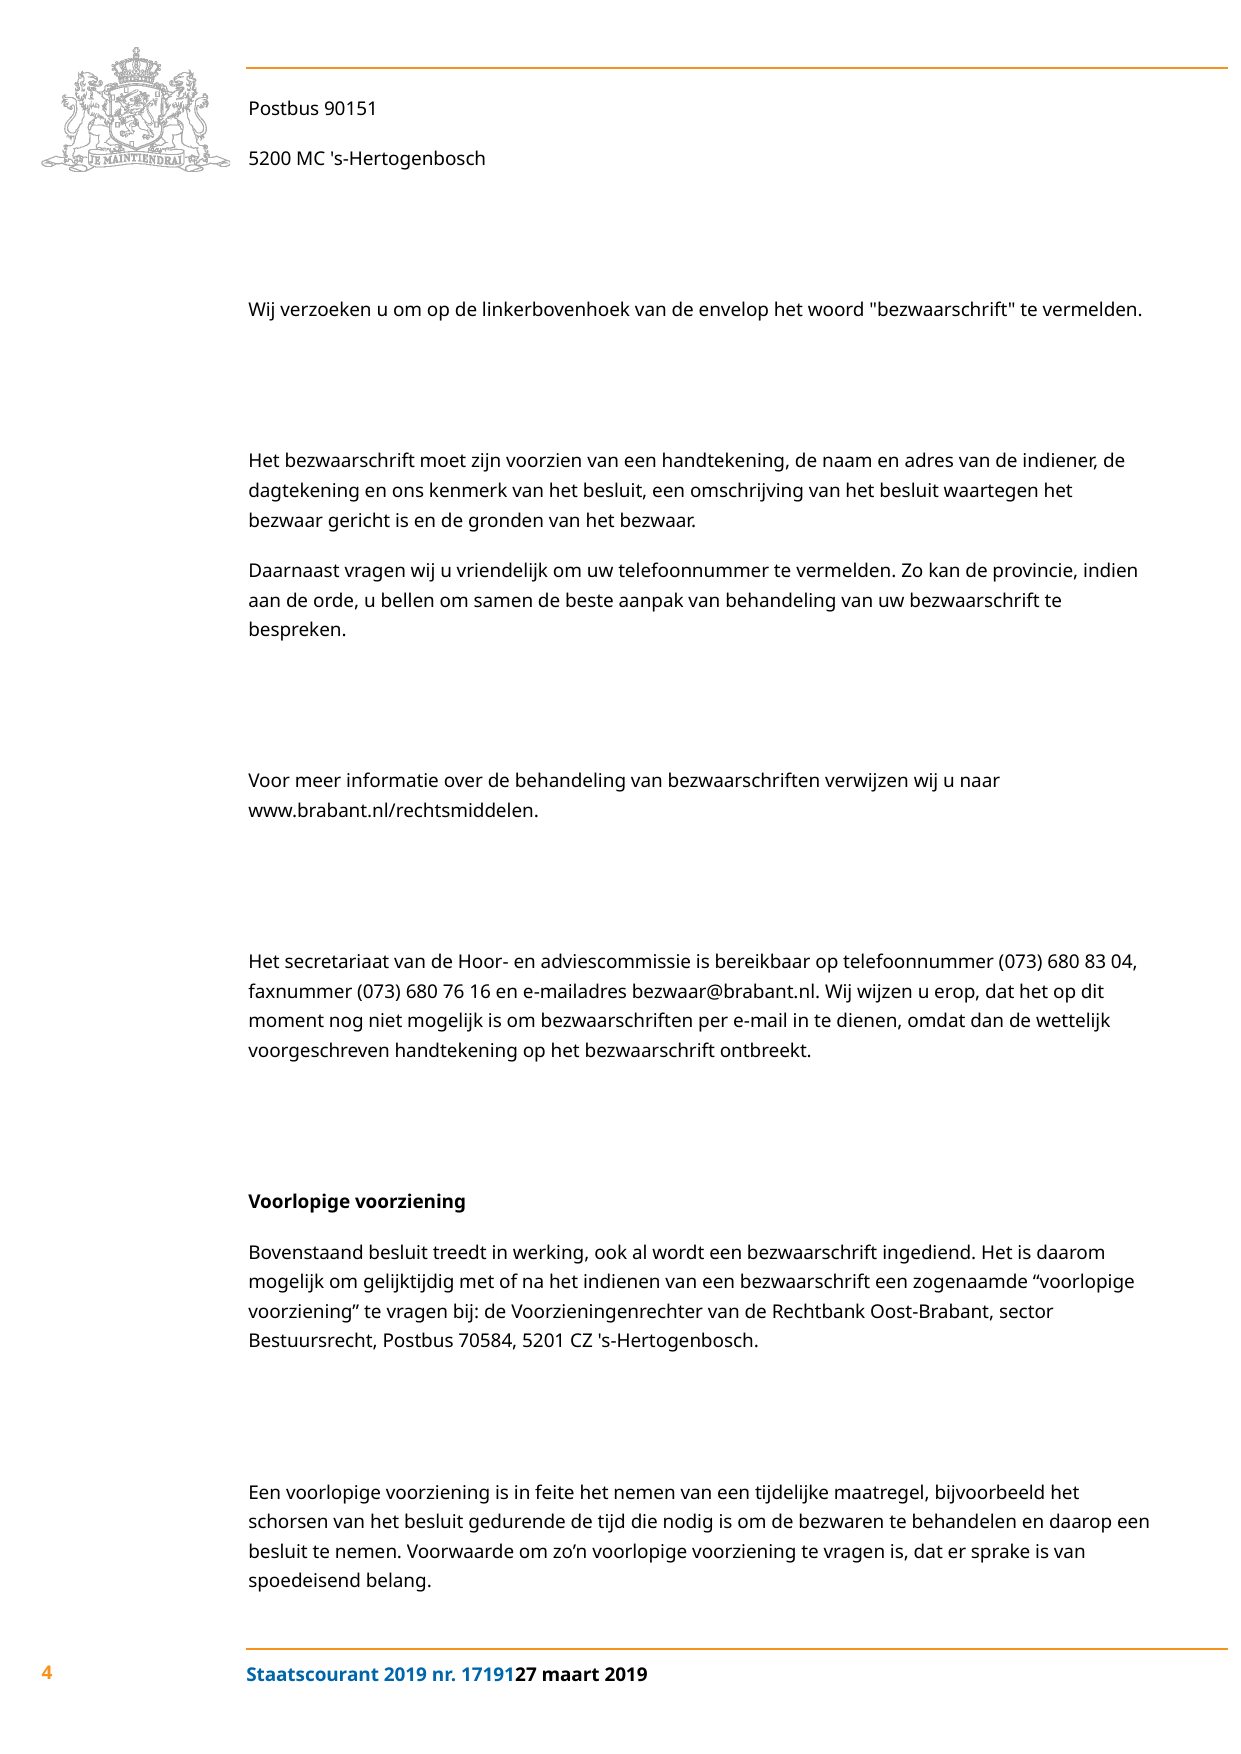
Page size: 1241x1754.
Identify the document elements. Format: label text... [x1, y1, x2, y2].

text Postbus 90151 [248, 95, 1152, 121]
text Het bezwaarschrift moet zijn voorzien van een handtekening, de naam en adres van de indiener, de dagtekening en ons kenmerk van het besluit, een omschrijving van het besluit waartegen het bezwaar gericht is en de gronden van het bezwaar. [248, 448, 1152, 533]
text Voor meer informatie over de behandeling van bezwaarschriften verwijzen wij u naar www.brabant.nl/rechtsmiddelen. [248, 768, 1152, 823]
text Het secretariaat van de Hoor- en adviescommissie is bereikbaar op telefoonnummer (073) 680 83 04, faxnummer (073) 680 76 16 en e‑mailadres bezwaar@brabant.nl. Wij wijzen u erop, dat het op dit moment nog niet mogelijk is om bezwaarschriften per e‑mail in te dienen, omdat dan de wettelijk voorgeschreven handtekening op het bezwaarschrift ontbreekt. [248, 948, 1152, 1063]
text Daarnaast vragen wij u vriendelijk om uw telefoonnummer te vermelden. Zo kan de provincie, indien aan de orde, u bellen om samen de beste aanpak van behandeling van uw bezwaarschrift te bespreken. [248, 557, 1152, 642]
picture [41, 47, 231, 172]
text 5200 MC 's-Hertogenbosch [248, 145, 1152, 171]
text Bovenstaand besluit treedt in werking, ook al wordt een bezwaarschrift ingediend. Het is daarom mogelijk om gelijktijdig met of na het indienen van een bezwaarschrift een zogenaamde “voorlopige voorziening” te vragen bij: de Voorzieningenrechter van de Rechtbank Oost-Brabant, sector Bestuursrecht, Postbus 70584, 5201 CZ 's‑Hertogenbosch. [248, 1239, 1152, 1353]
text Wij verzoeken u om op de linkerbovenhoek van de envelop het woord "bezwaarschrift" te vermelden. [248, 296, 1152, 322]
text Een voorlopige voorziening is in feite het nemen van een tijdelijke maatregel, bijvoorbeeld het schorsen van het besluit gedurende de tijd die nodig is om de bezwaren te behandelen en daarop een besluit te nemen. Voorwaarde om zo’n voorlopige voorziening te vragen is, dat er sprake is van spoedeisend belang. [248, 1479, 1152, 1593]
text Voorlopige voorziening [248, 1188, 1152, 1214]
